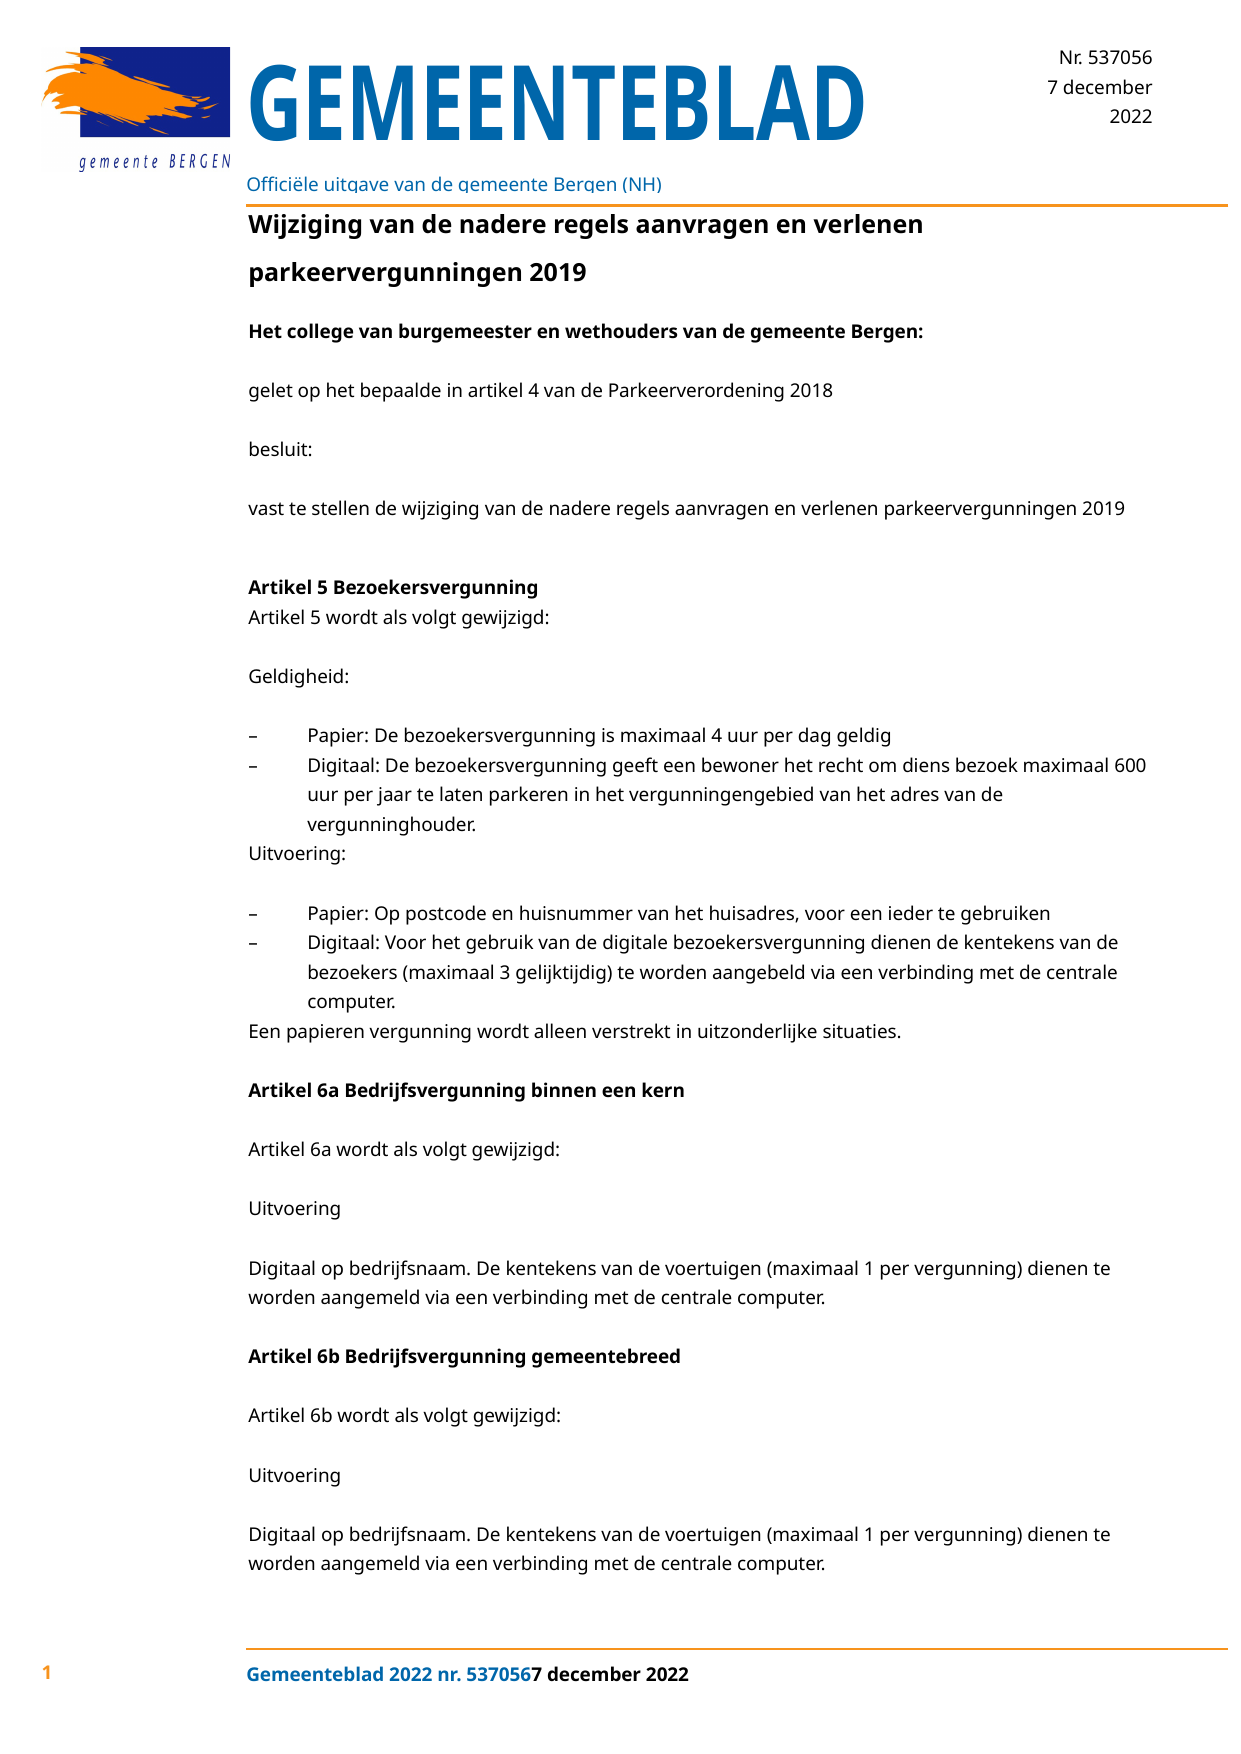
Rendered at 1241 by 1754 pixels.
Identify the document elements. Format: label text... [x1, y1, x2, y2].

text gelet op het bepaalde in artikel 4 van de Parkeerverordening 2018 [248, 377, 1152, 403]
text Het college van burgemeester en wethouders van de gemeente Bergen: [248, 318, 1152, 344]
text Uitvoering [248, 1462, 1152, 1487]
text besluit: [248, 436, 1152, 462]
text Artikel 6b Bedrijfsvergunning gemeentebreed [248, 1343, 1152, 1369]
list Papier: De bezoekersvergunning is maximaal 4 uur per dag geldig [248, 722, 1152, 748]
picture [41, 47, 231, 172]
text Uitvoering [248, 1196, 1152, 1221]
list Papier: Op postcode en huisnummer van het huisadres, voor een ieder te gebruiken [248, 900, 1152, 925]
text vast te stellen de wijziging van de nadere regels aanvragen en verlenen parkeervergunningen 2019 [248, 495, 1152, 521]
text Artikel 5 Bezoekersvergunning [248, 574, 1152, 600]
text Artikel 5 wordt als volgt gewijzigd: [248, 604, 1152, 629]
text Artikel 6a wordt als volgt gewijzigd: [248, 1136, 1152, 1162]
text Digitaal op bedrijfsnaam. De kentekens van de voertuigen (maximaal 1 per vergunning) dienen te worden aangemeld via een verbinding met de centrale computer. [248, 1521, 1152, 1576]
text Wijziging van de nadere regels aanvragen en verlenen parkeervergunningen 2019 [248, 207, 1152, 288]
text Digitaal op bedrijfsnaam. De kentekens van de voertuigen (maximaal 1 per vergunning) dienen te worden aangemeld via een verbinding met de centrale computer. [248, 1255, 1152, 1310]
text Artikel 6a Bedrijfsvergunning binnen een kern [248, 1077, 1152, 1103]
text Een papieren vergunning wordt alleen verstrekt in uitzonderlijke situaties. [248, 1018, 1152, 1044]
text Artikel 6b wordt als volgt gewijzigd: [248, 1403, 1152, 1428]
text Geldigheid: [248, 663, 1152, 689]
list Digitaal: De bezoekersvergunning geeft een bewoner het recht om diens bezoek maximaal 600 uur per jaar te laten parkeren in het vergunningengebied van het adres van de vergunninghouder. [248, 752, 1152, 837]
list Digitaal: Voor het gebruik van de digitale bezoekersvergunning dienen de kentekens van de bezoekers (maximaal 3 gelijktijdig) te worden aangebeld via een verbinding met de centrale computer. [248, 929, 1152, 1014]
text Uitvoering: [248, 841, 1152, 866]
